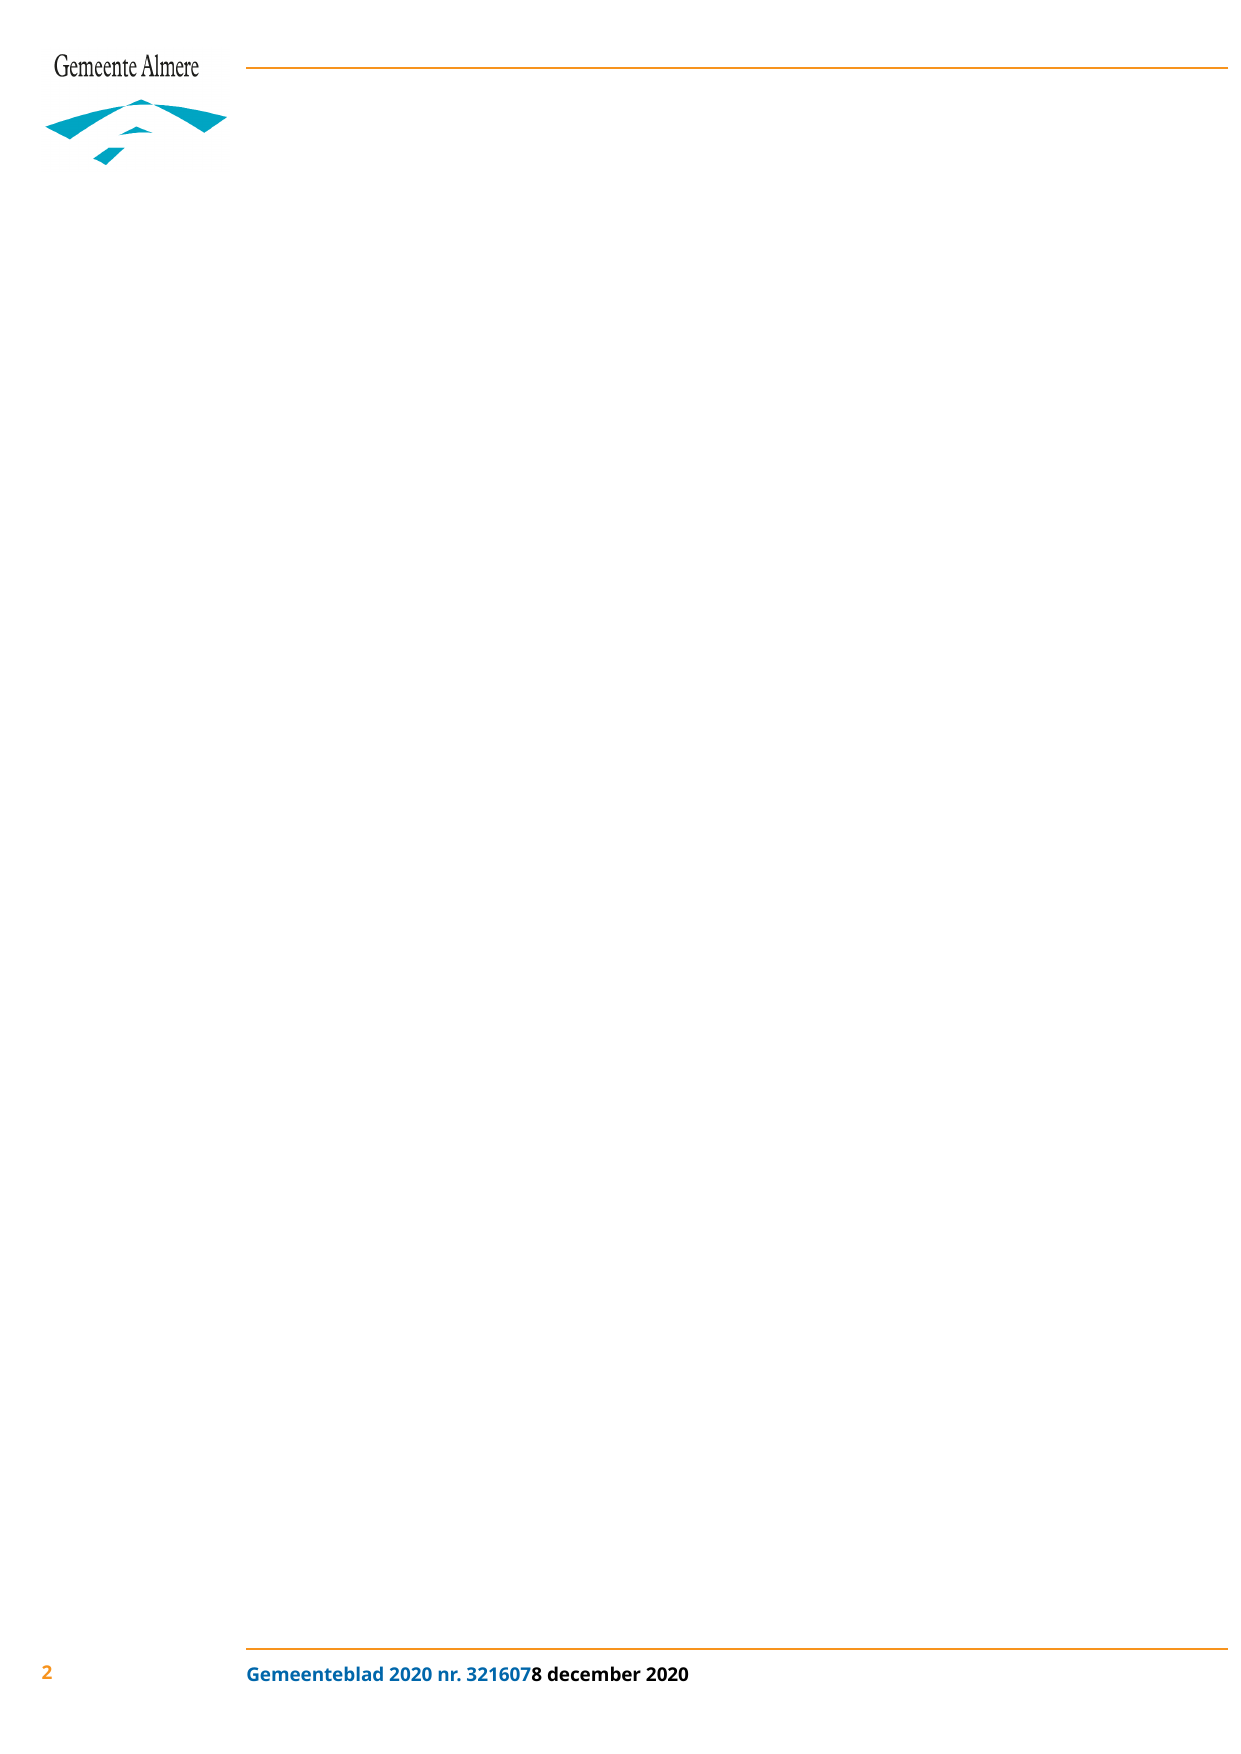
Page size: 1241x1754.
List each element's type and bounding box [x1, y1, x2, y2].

picture [41, 47, 231, 172]
